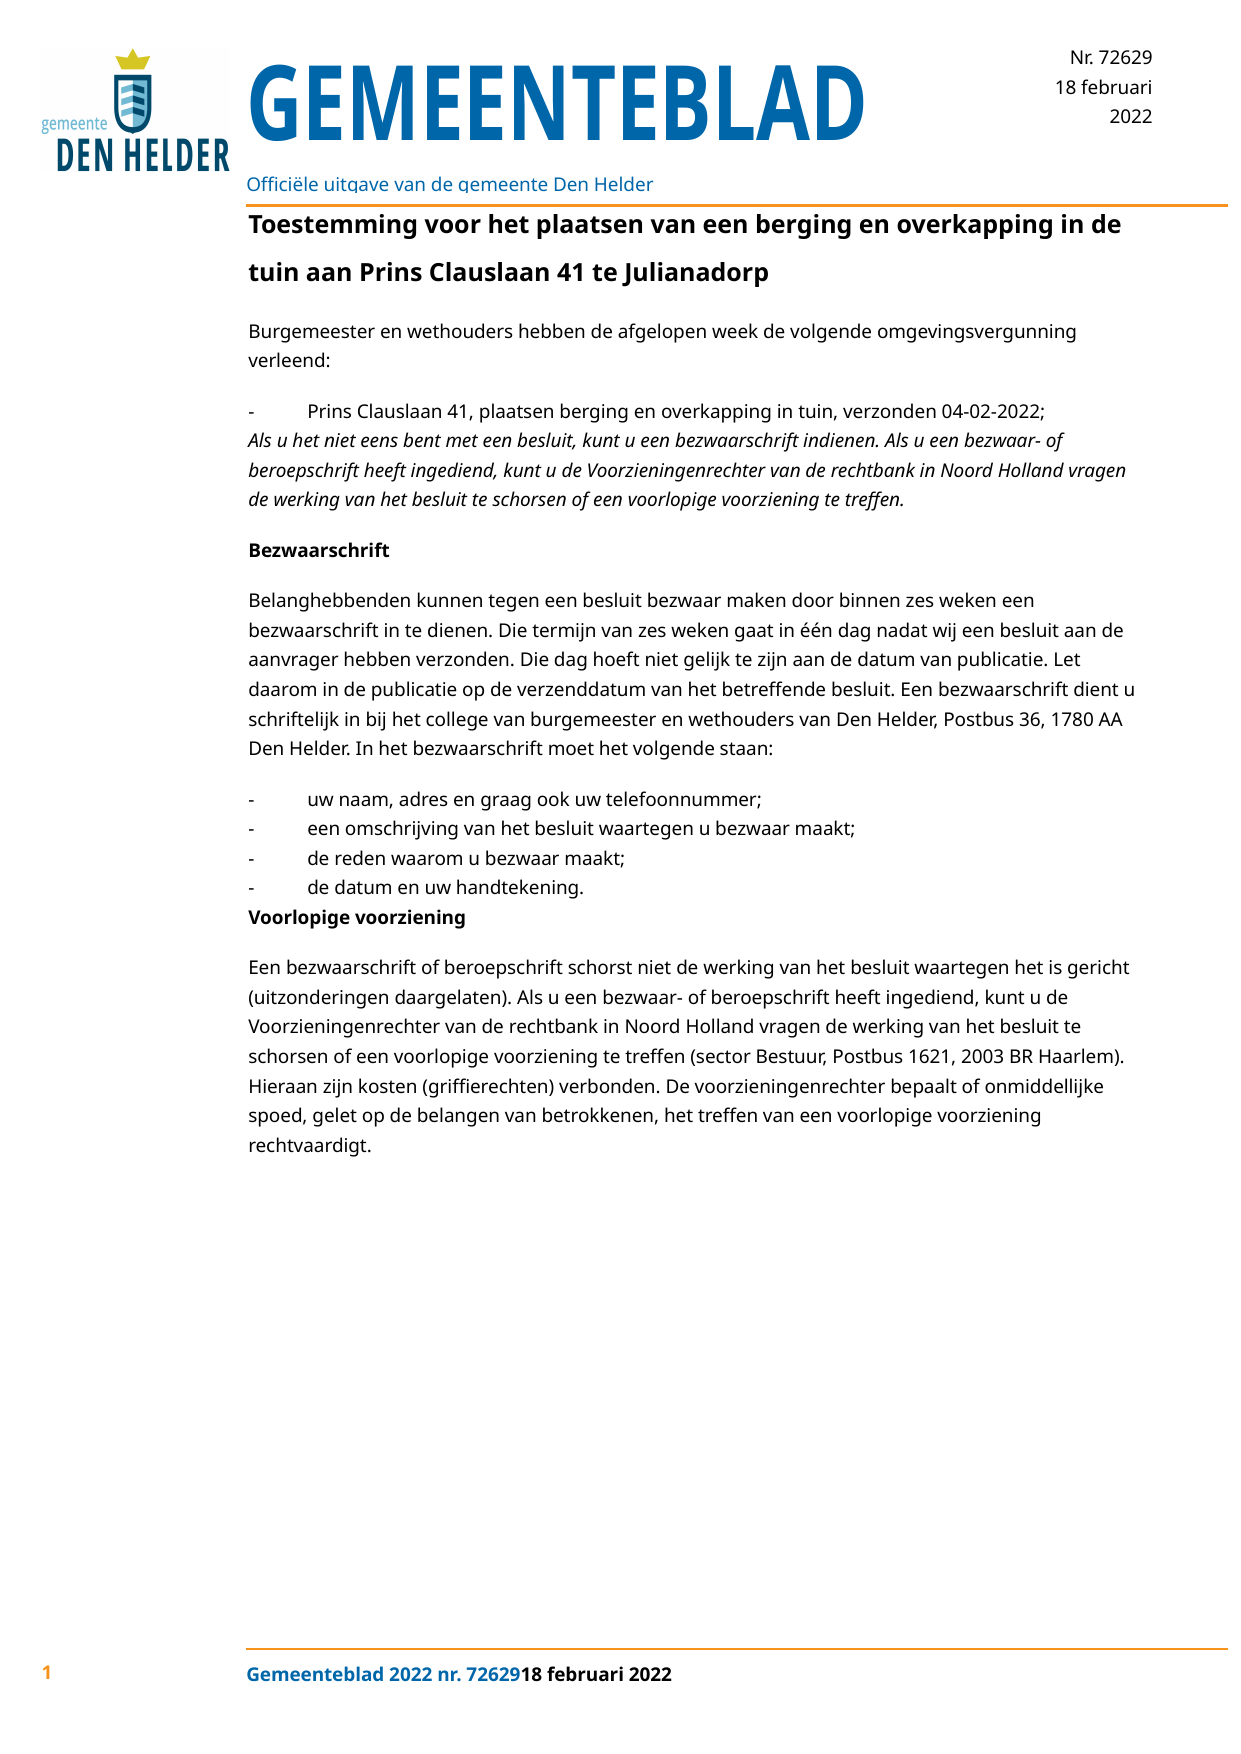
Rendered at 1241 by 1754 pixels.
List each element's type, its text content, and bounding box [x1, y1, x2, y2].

picture [220, 160, 224, 172]
text Burgemeester en wethouders hebben de afgelopen week de volgende omgevingsvergunning verleend: [248, 318, 1152, 373]
picture [100, 154, 106, 172]
list de reden waarom u bezwaar maakt; [248, 845, 1152, 871]
list uw naam, adres en graag ook uw telefoonnummer; [248, 786, 1152, 812]
list Prins Clauslaan 41, plaatsen berging en overkapping in tuin, verzonden 04-02-2022; [248, 398, 1152, 424]
picture [182, 144, 187, 165]
picture [63, 144, 68, 165]
text Een bezwaarschrift of beroepschrift schorst niet de werking van het besluit waartegen het is gericht (uitzonderingen daargelaten). Als u een bezwaar- of beroepschrift heeft ingediend, kunt u de Voorzieningenrechter van de rechtbank in Noord Holland vragen de werking van het besluit te schorsen of een voorlopige voorziening te treffen (sector Bestuur, Postbus 1621, 2003 BR Haarlem). Hieraan zijn kosten (griffierechten) verbonden. De voorzieningenrechter bepaalt of onmiddellijke spoed, gelet op de belangen van betrokkenen, het treffen van een voorlopige voorziening rechtvaardigt. [248, 954, 1152, 1158]
picture [41, 47, 231, 172]
list een omschrijving van het besluit waartegen u bezwaar maakt; [248, 815, 1152, 841]
list de datum en uw handtekening. [248, 874, 1152, 900]
text Bezwaarschrift [248, 537, 1152, 563]
picture [130, 157, 135, 172]
text Voorlopige voorziening [248, 904, 1152, 930]
text Toestemming voor het plaatsen van een berging en overkapping in de tuin aan Prins Clauslaan 41 te Julianadorp [248, 207, 1152, 288]
text Als u het niet eens bent met een besluit, kunt u een bezwaarschrift indienen. Als u een bezwaar- of beroepschrift heeft ingediend, kunt u de Voorzieningenrechter van de rechtbank in Noord Holland vragen de werking van het besluit te schorsen of een voorlopige voorziening te treffen. [248, 427, 1152, 512]
text Belanghebbenden kunnen tegen een besluit bezwaar maken door binnen zes weken een bezwaarschrift in te dienen. Die termijn van zes weken gaat in één dag nadat wij een besluit aan de aanvrager hebben verzonden. Die dag hoeft niet gelijk te zijn aan de datum van publicatie. Let daarom in de publicatie op de verzenddatum van het betreffende besluit. Een bezwaarschrift dient u schriftelijk in bij het college van burgemeester en wethouders van Den Helder, Postbus 36, 1780 AA Den Helder. In het bezwaarschrift moet het volgende staan: [248, 587, 1152, 761]
